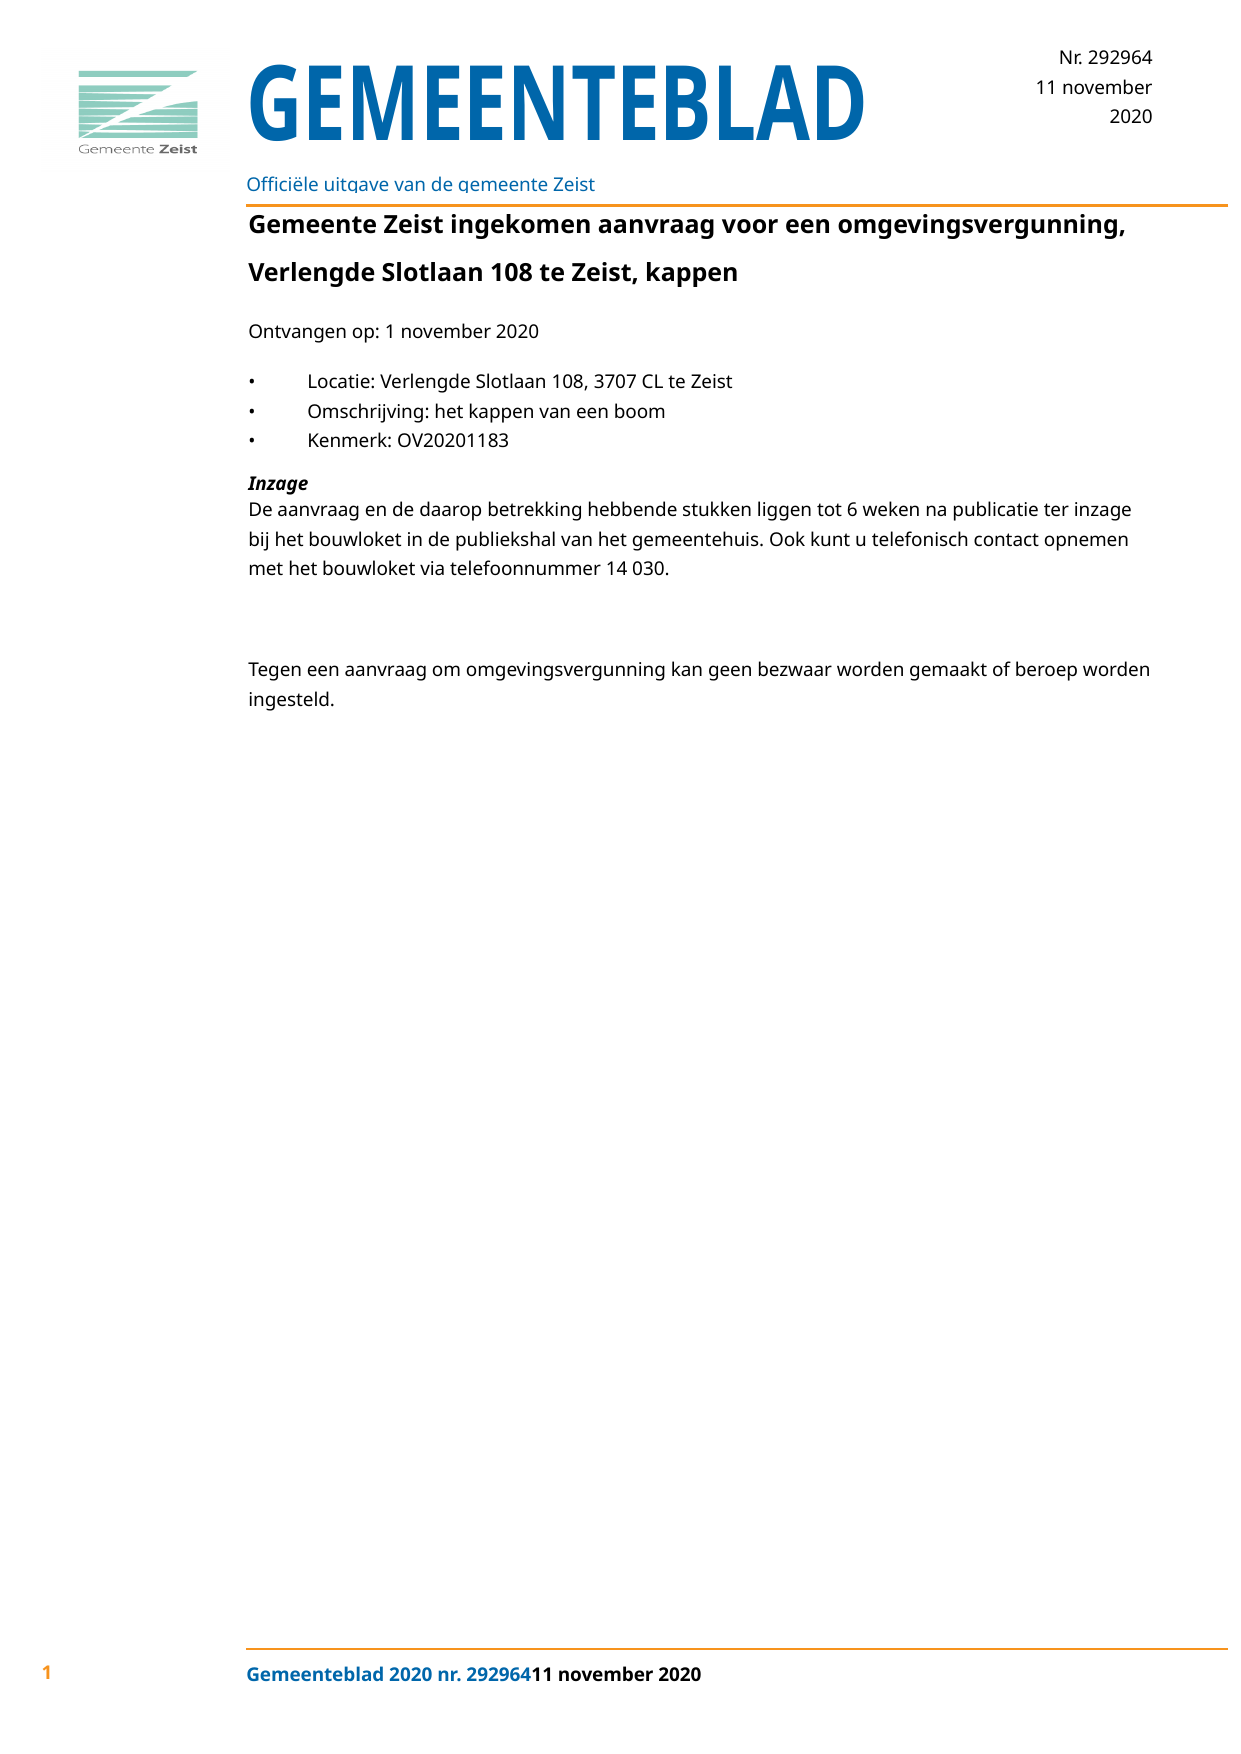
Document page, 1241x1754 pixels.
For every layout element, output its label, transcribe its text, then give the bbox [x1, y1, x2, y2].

list Locatie: Verlengde Slotlaan 108, 3707 CL te Zeist [248, 368, 1152, 394]
text Tegen een aanvraag om omgevingsvergunning kan geen bezwaar worden gemaakt of beroep worden ingesteld. [248, 656, 1152, 712]
text Inzage [248, 471, 1152, 496]
list Kenmerk: OV20201183 [248, 427, 1152, 453]
list Omschrijving: het kappen van een boom [248, 398, 1152, 424]
text Gemeente Zeist ingekomen aanvraag voor een omgevingsvergunning, Verlengde Slotlaan 108 te Zeist, kappen [248, 207, 1152, 288]
text Ontvangen op: 1 november 2020 [248, 318, 1152, 344]
picture [41, 47, 231, 172]
text De aanvraag en de daarop betrekking hebbende stukken liggen tot 6 weken na publicatie ter inzage bij het bouwloket in de publiekshal van het gemeentehuis. Ook kunt u telefonisch contact opnemen met het bouwloket via telefoonnummer 14 030. [248, 496, 1152, 581]
